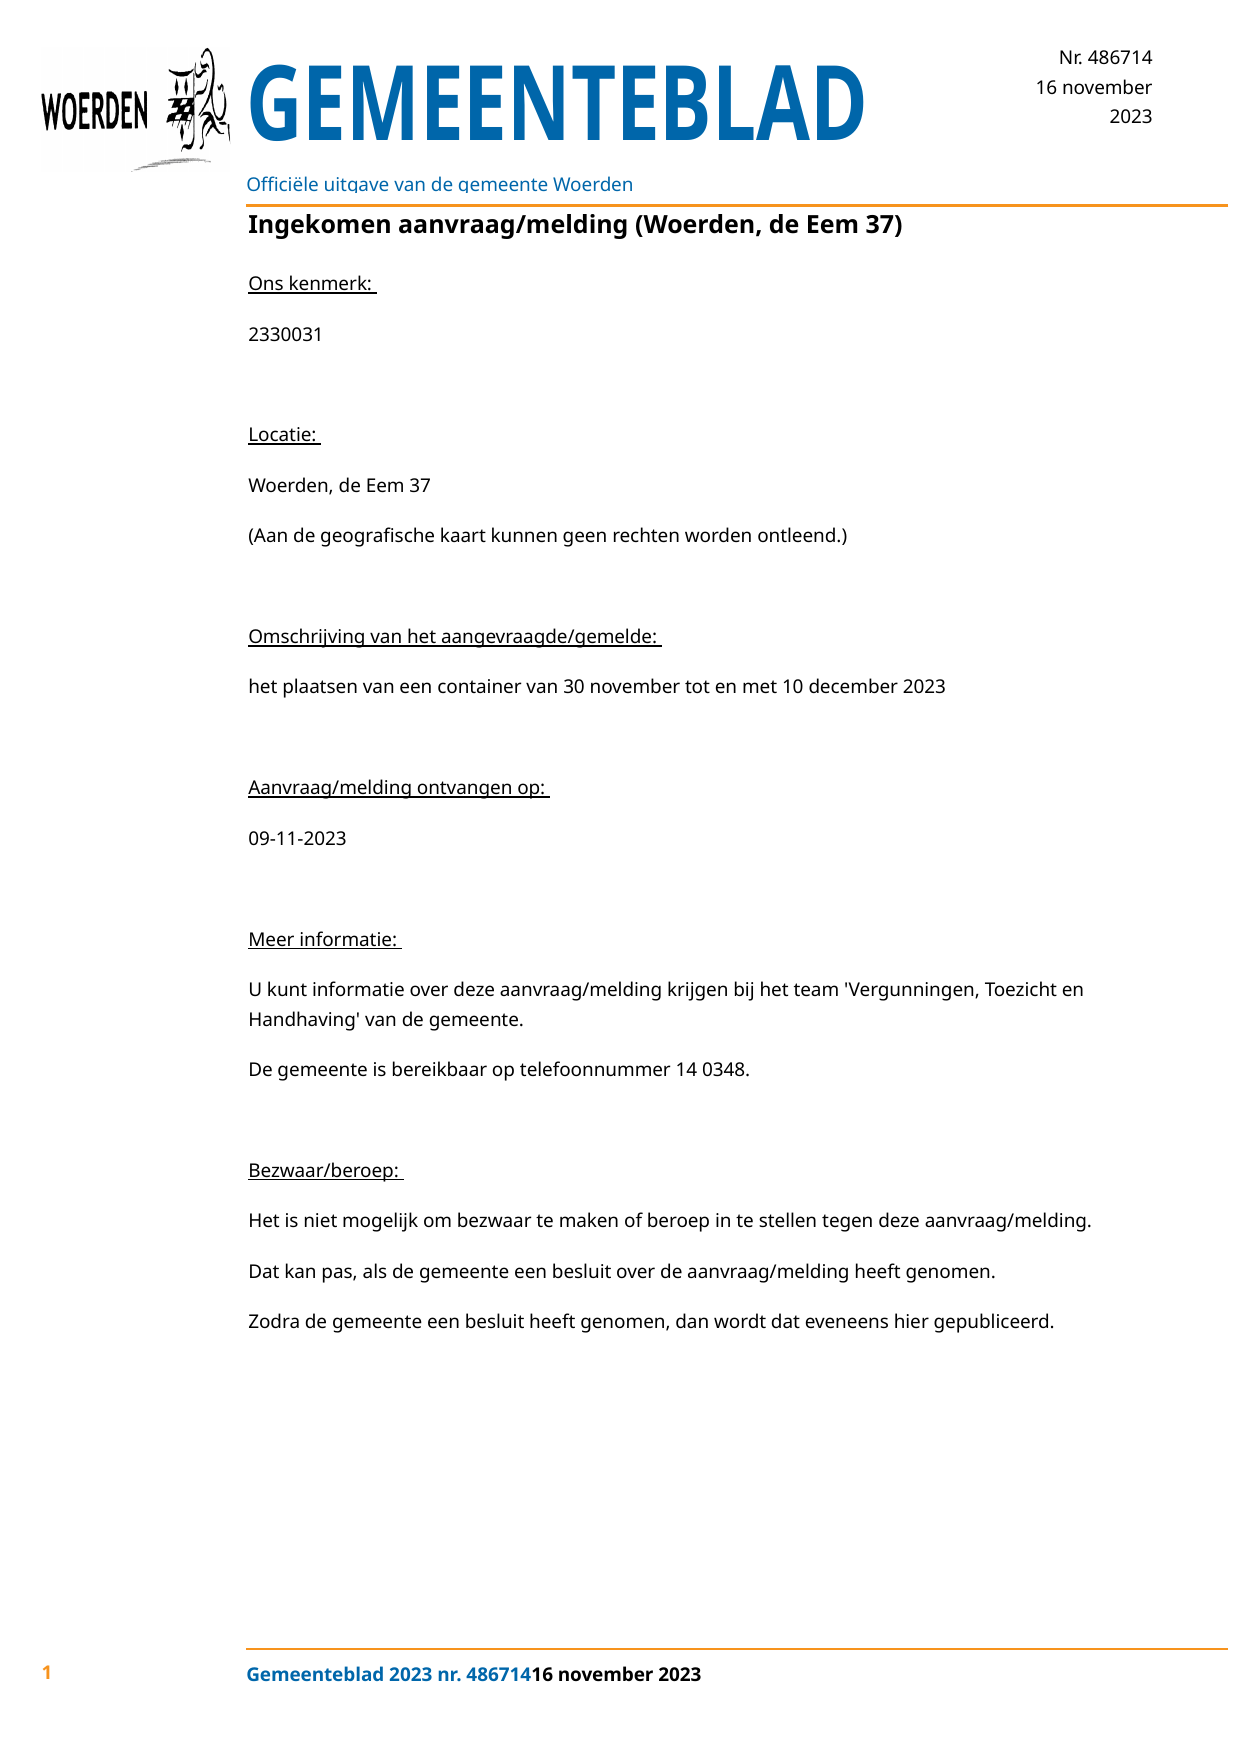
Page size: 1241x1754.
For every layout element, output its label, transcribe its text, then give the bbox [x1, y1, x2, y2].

text Ons kenmerk: [248, 270, 1152, 296]
text Het is niet mogelijk om bezwaar te maken of beroep in te stellen tegen deze aanvraag/melding. [248, 1207, 1152, 1233]
text Woerden, de Eem 37 [248, 472, 1152, 498]
text Bezwaar/beroep: [248, 1157, 1152, 1183]
text Ingekomen aanvraag/melding (Woerden, de Eem 37) [248, 207, 1152, 241]
text U kunt informatie over deze aanvraag/melding krijgen bij het team 'Vergunningen, Toezicht en Handhaving' van de gemeente. [248, 976, 1152, 1031]
text Aanvraag/melding ontvangen op: [248, 774, 1152, 800]
text 09-11-2023 [248, 825, 1152, 851]
text Omschrijving van het aangevraagde/gemelde: [248, 623, 1152, 649]
picture [41, 47, 231, 172]
text 2330031 [248, 321, 1152, 346]
text Zodra de gemeente een besluit heeft genomen, dan wordt dat eveneens hier gepubliceerd. [248, 1308, 1152, 1334]
text het plaatsen van een container van 30 november tot en met 10 december 2023 [248, 674, 1152, 699]
text Meer informatie: [248, 926, 1152, 951]
text De gemeente is bereikbaar op telefoonnummer 14 0348. [248, 1056, 1152, 1082]
text (Aan de geografische kaart kunnen geen rechten worden ontleend.) [248, 522, 1152, 548]
text Dat kan pas, als de gemeente een besluit over de aanvraag/melding heeft genomen. [248, 1258, 1152, 1283]
text Locatie: [248, 422, 1152, 447]
